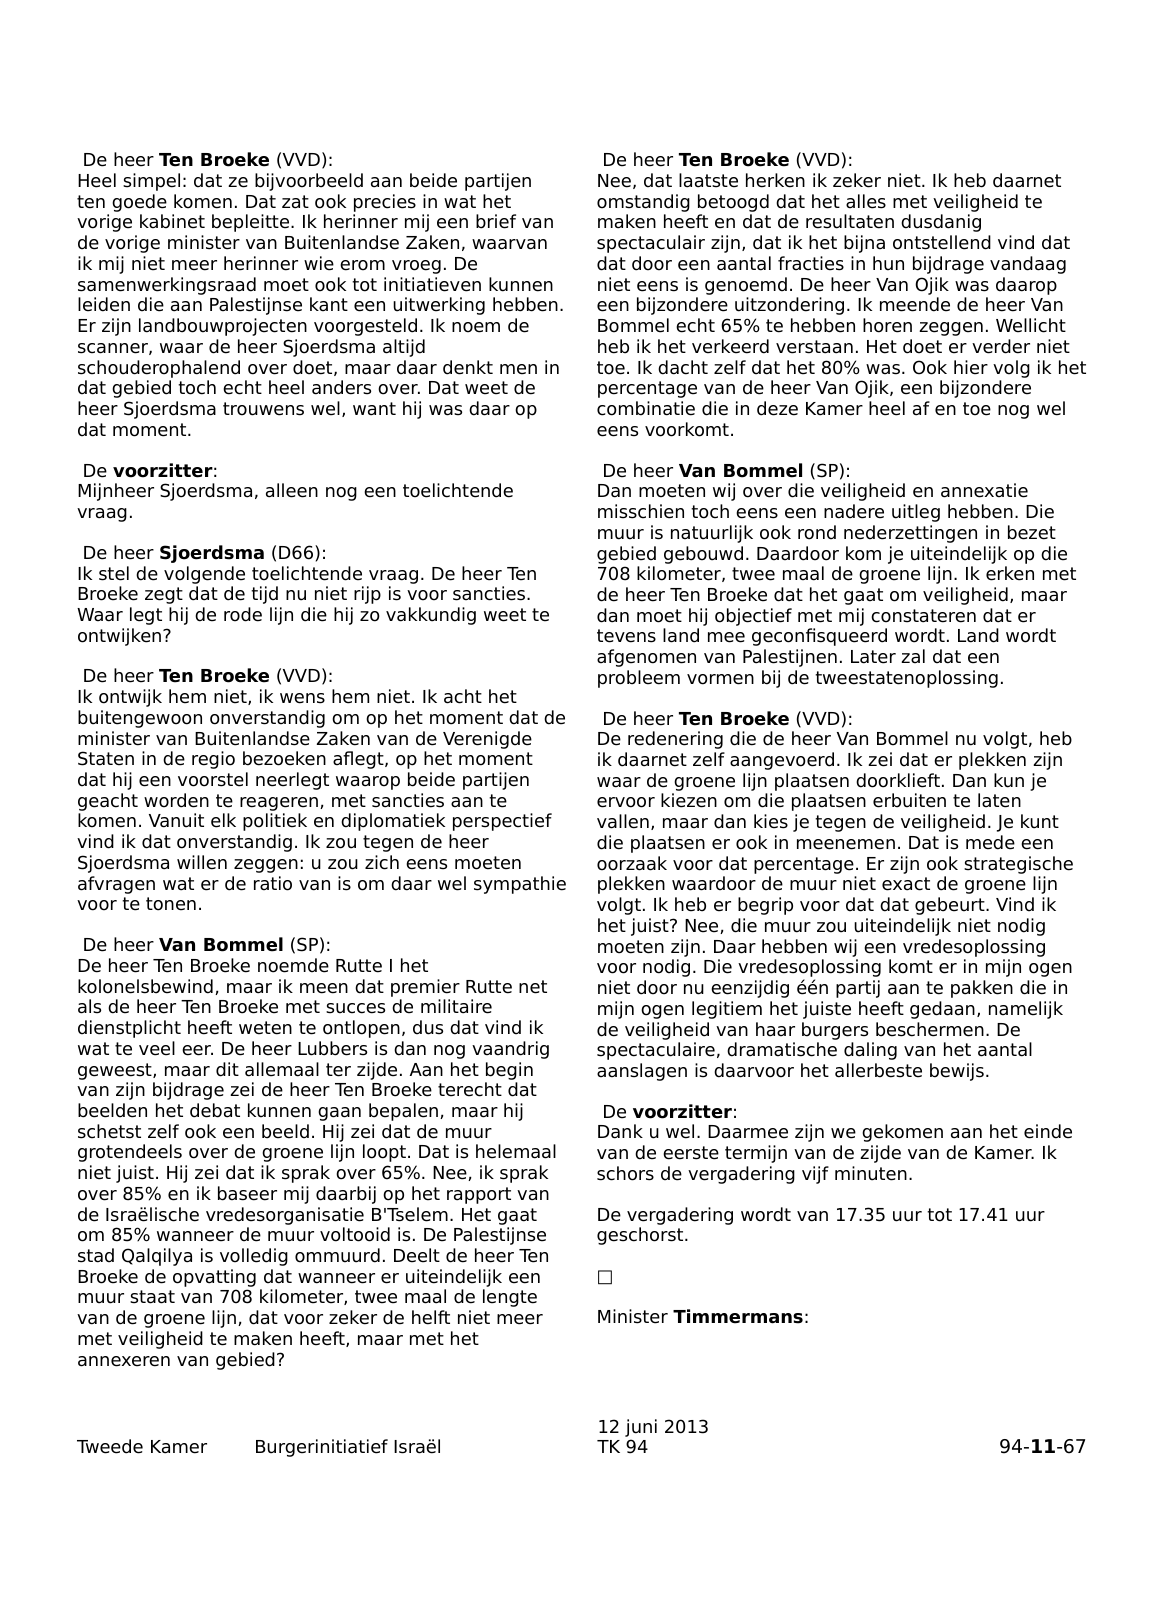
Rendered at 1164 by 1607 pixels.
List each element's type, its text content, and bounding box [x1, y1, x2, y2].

text Minister Timmermans: [596, 1307, 1087, 1327]
text Nee, dat laatste herken ik zeker niet. Ik heb daarnet omstandig betoogd dat het alles met veiligheid te maken heeft en dat de resultaten dusdanig spectaculair zijn, dat ik het bijna ontstellend vind dat dat door een aantal fracties in hun bijdrage vandaag niet eens is genoemd. De heer Van Ojik was daarop een bijzondere uitzondering. Ik meende de heer Van Bommel echt 65% te hebben horen zeggen. Wellicht heb ik het verkeerd verstaan. Het doet er verder niet toe. Ik dacht zelf dat het 80% was. Ook hier volg ik het percentage van de heer Van Ojik, een bijzondere combinatie die in deze Kamer heel af en toe nog wel eens voorkomt. [596, 171, 1087, 440]
text De heer Ten Broeke (VVD): [77, 666, 567, 687]
text De heer Van Bommel (SP): [77, 935, 567, 956]
text De vergadering wordt van 17.35 uur tot 17.41 uur geschorst. [596, 1204, 1087, 1246]
text De heer Sjoerdsma (D66): [77, 543, 567, 563]
text De voorzitter: [77, 460, 567, 481]
text Ik stel de volgende toelichtende vraag. De heer Ten Broeke zegt dat de tijd nu niet rijp is voor sancties. Waar legt hij de rode lijn die hij zo vakkundig weet te ontwijken? [77, 563, 567, 646]
text Dan moeten wij over die veiligheid en annexatie misschien toch eens een nadere uitleg hebben. Die muur is natuurlijk ook rond nederzettingen in bezet gebied gebouwd. Daardoor kom je uiteindelijk op die 708 kilometer, twee maal de groene lijn. Ik erken met de heer Ten Broeke dat het gaat om veiligheid, maar dan moet hij objectief met mij constateren dat er tevens land mee geconfisqueerd wordt. Land wordt afgenomen van Palestijnen. Later zal dat een probleem vormen bij de tweestatenoplossing. [596, 481, 1087, 688]
text De heer Ten Broeke (VVD): [77, 150, 567, 171]
text De heer Van Bommel (SP): [596, 460, 1087, 481]
text Dank u wel. Daarmee zijn we gekomen aan het einde van de eerste termijn van de zijde van de Kamer. Ik schors de vergadering vijf minuten. [596, 1122, 1087, 1184]
text De redenering die de heer Van Bommel nu volgt, heb ik daarnet zelf aangevoerd. Ik zei dat er plekken zijn waar de groene lijn plaatsen doorklieft. Dan kun je ervoor kiezen om die plaatsen erbuiten te laten vallen, maar dan kies je tegen de veiligheid. Je kunt die plaatsen er ook in meenemen. Dat is mede een oorzaak voor dat percentage. Er zijn ook strategische plekken waardoor de muur niet exact de groene lijn volgt. Ik heb er begrip voor dat dat gebeurt. Vind ik het juist? Nee, die muur zou uiteindelijk niet nodig moeten zijn. Daar hebben wij een vredesoplossing voor nodig. Die vredesoplossing komt er in mijn ogen niet door nu eenzijdig één partij aan te pakken die in mijn ogen legitiem het juiste heeft gedaan, namelijk de veiligheid van haar burgers beschermen. De spectaculaire, dramatische daling van het aantal aanslagen is daarvoor het allerbeste bewijs. [596, 729, 1087, 1082]
text Ik ontwijk hem niet, ik wens hem niet. Ik acht het buitengewoon onverstandig om op het moment dat de minister van Buitenlandse Zaken van de Verenigde Staten in de regio bezoeken aflegt, op het moment dat hij een voorstel neerlegt waarop beide partijen geacht worden te reageren, met sancties aan te komen. Vanuit elk politiek en diplomatiek perspectief vind ik dat onverstandig. Ik zou tegen de heer Sjoerdsma willen zeggen: u zou zich eens moeten afvragen wat er de ratio van is om daar wel sympathie voor te tonen. [77, 687, 567, 915]
text De heer Ten Broeke (VVD): [596, 150, 1087, 171]
text De heer Ten Broeke (VVD): [596, 708, 1087, 729]
text Mijnheer Sjoerdsma, alleen nog een toelichtende vraag. [77, 481, 567, 523]
text □ [596, 1266, 1087, 1287]
text De heer Ten Broeke noemde Rutte I het kolonelsbewind, maar ik meen dat premier Rutte net als de heer Ten Broeke met succes de militaire dienstplicht heeft weten te ontlopen, dus dat vind ik wat te veel eer. De heer Lubbers is dan nog vaandrig geweest, maar dit allemaal ter zijde. Aan het begin van zijn bijdrage zei de heer Ten Broeke terecht dat beelden het debat kunnen gaan bepalen, maar hij schetst zelf ook een beeld. Hij zei dat de muur grotendeels over de groene lijn loopt. Dat is helemaal niet juist. Hij zei dat ik sprak over 65%. Nee, ik sprak over 85% en ik baseer mij daarbij op het rapport van de Israëlische vredesorganisatie B'Tselem. Het gaat om 85% wanneer de muur voltooid is. De Palestijnse stad Qalqilya is volledig ommuurd. Deelt de heer Ten Broeke de opvatting dat wanneer er uiteindelijk een muur staat van 708 kilometer, twee maal de lengte van de groene lijn, dat voor zeker de helft niet meer met veiligheid te maken heeft, maar met het annexeren van gebied? [77, 956, 567, 1370]
text De voorzitter: [596, 1102, 1087, 1122]
text Heel simpel: dat ze bijvoorbeeld aan beide partijen ten goede komen. Dat zat ook precies in wat het vorige kabinet bepleitte. Ik herinner mij een brief van de vorige minister van Buitenlandse Zaken, waarvan ik mij niet meer herinner wie erom vroeg. De samenwerkingsraad moet ook tot initiatieven kunnen leiden die aan Palestijnse kant een uitwerking hebben. Er zijn landbouwprojecten voorgesteld. Ik noem de scanner, waar de heer Sjoerdsma altijd schouderophalend over doet, maar daar denkt men in dat gebied toch echt heel anders over. Dat weet de heer Sjoerdsma trouwens wel, want hij was daar op dat moment. [77, 171, 567, 440]
